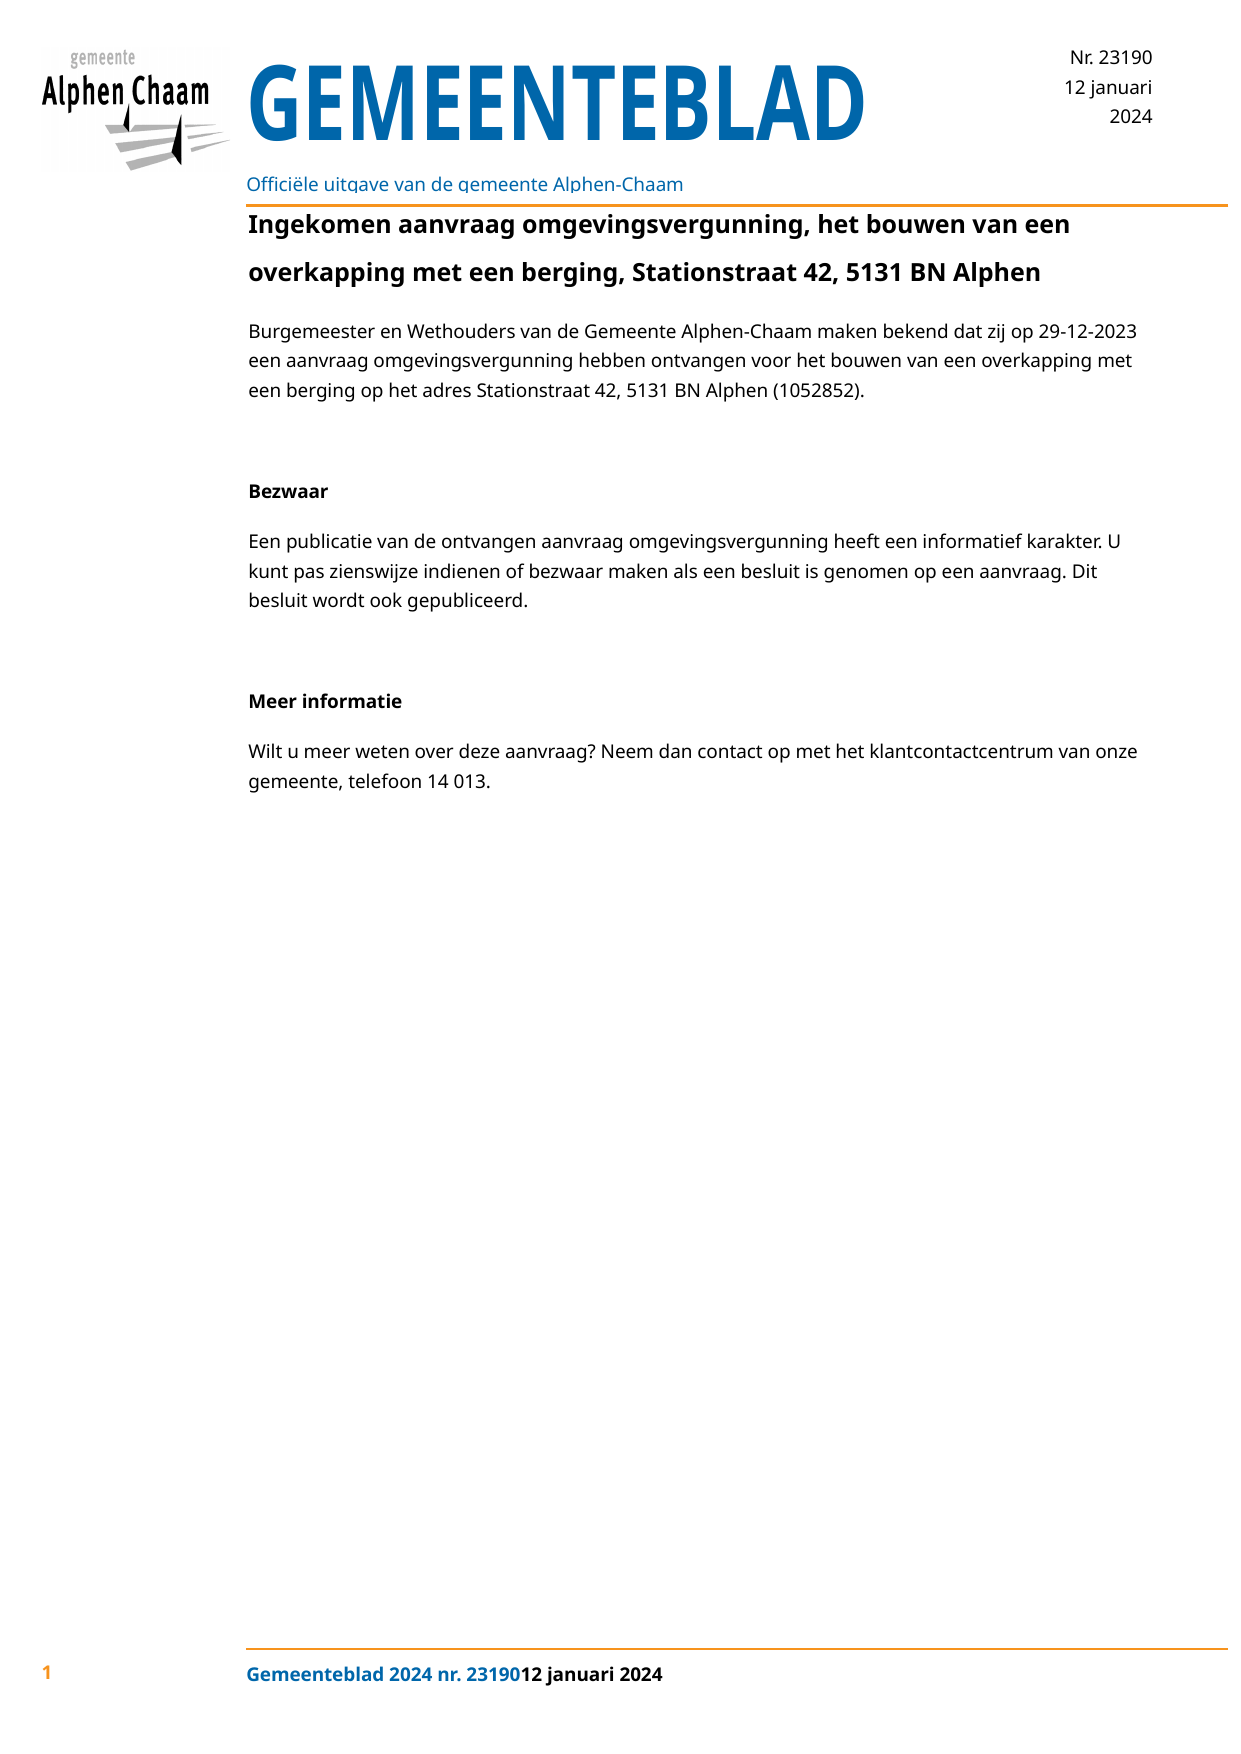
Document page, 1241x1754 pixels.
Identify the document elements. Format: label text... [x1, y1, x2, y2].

text Burgemeester en Wethouders van de Gemeente Alphen-Chaam maken bekend dat zij op 29-12-2023 een aanvraag omgevingsvergunning hebben ontvangen voor het bouwen van een overkapping met een berging op het adres Stationstraat 42, 5131 BN Alphen (1052852). [248, 318, 1152, 403]
text Wilt u meer weten over deze aanvraag? Neem dan contact op met het klantcontactcentrum van onze gemeente, telefoon 14 013. [248, 739, 1152, 794]
picture [41, 47, 231, 172]
text Ingekomen aanvraag omgevingsvergunning, het bouwen van een overkapping met een berging, Stationstraat 42, 5131 BN Alphen [248, 207, 1152, 288]
text Een publicatie van de ontvangen aanvraag omgevingsvergunning heeft een informatief karakter. U kunt pas zienswijze indienen of bezwaar maken als een besluit is genomen op een aanvraag. Dit besluit wordt ook gepubliceerd. [248, 528, 1152, 613]
text Bezwaar [248, 478, 1152, 504]
text Meer informatie [248, 688, 1152, 714]
